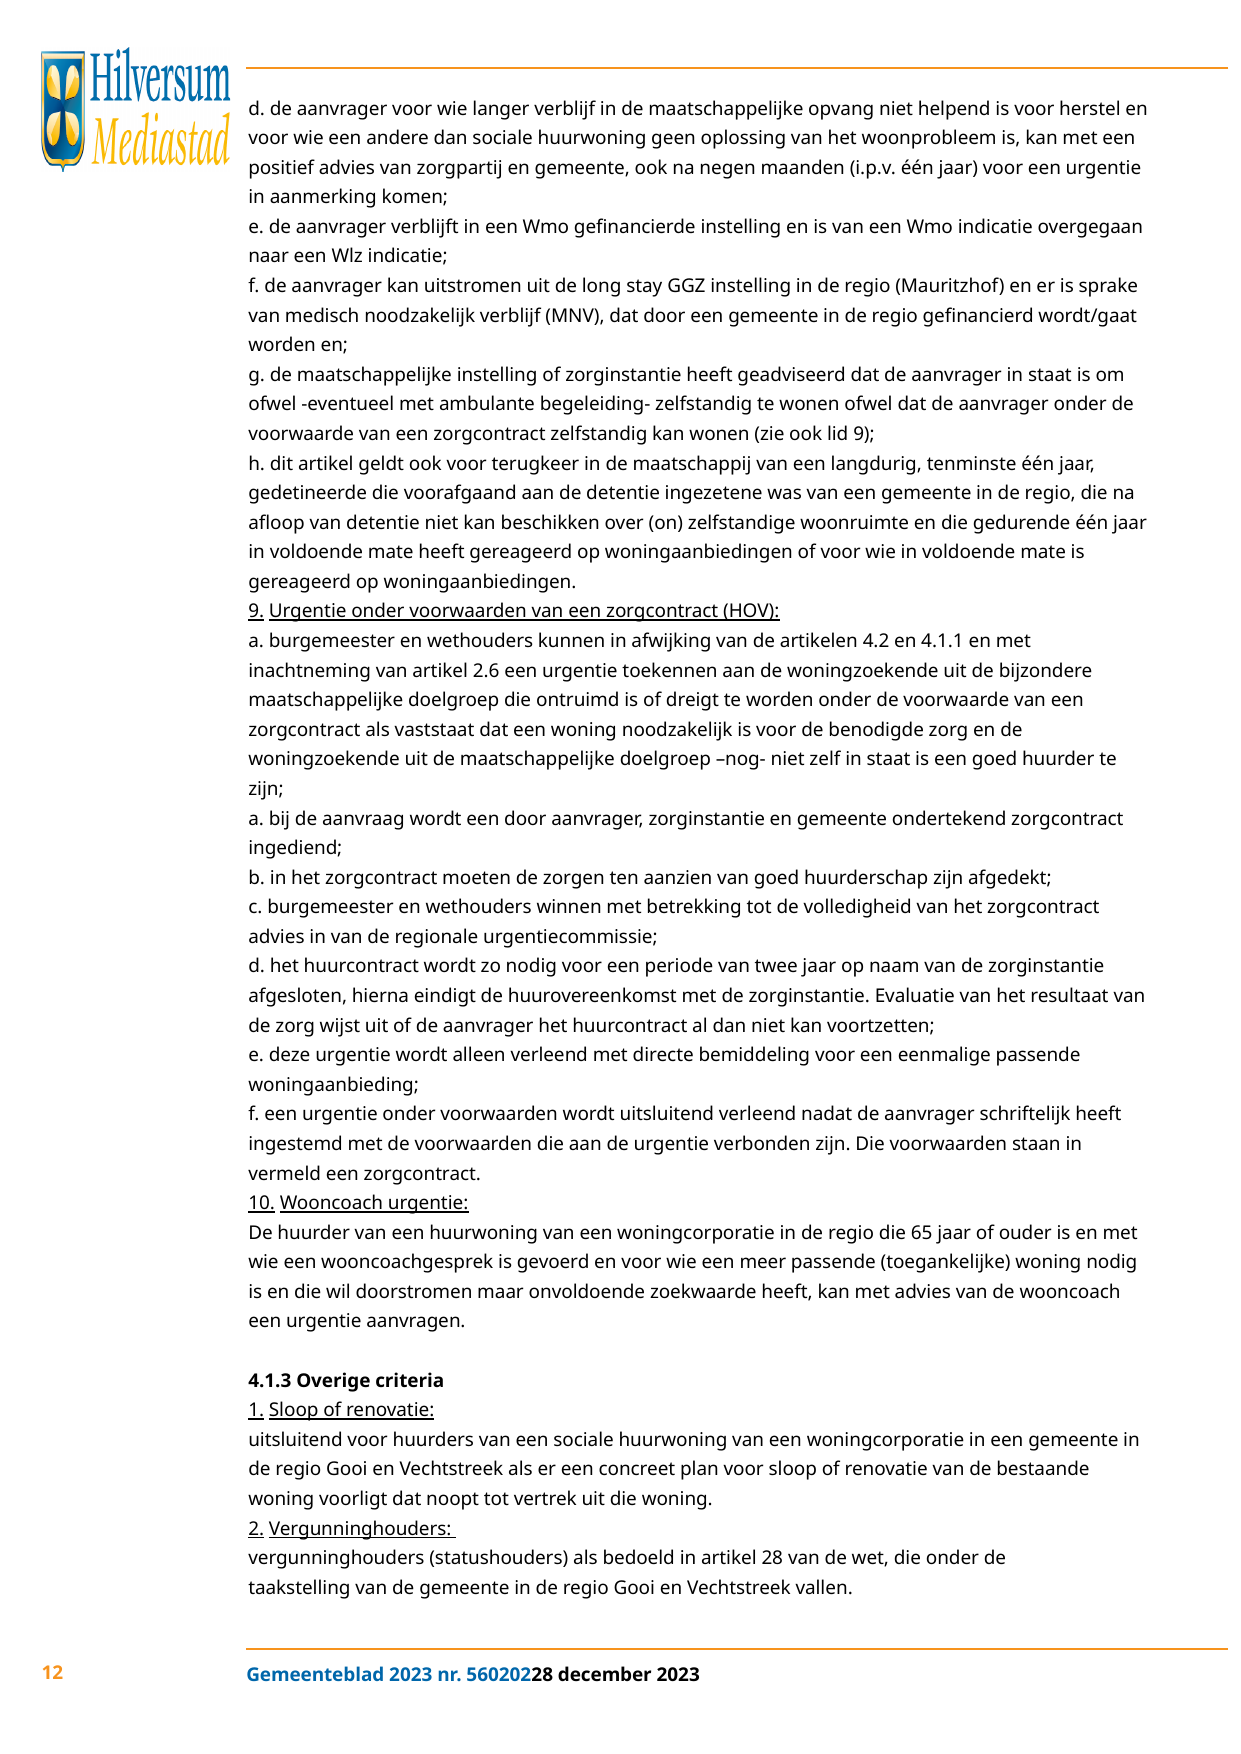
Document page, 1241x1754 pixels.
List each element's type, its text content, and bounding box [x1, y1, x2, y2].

text c. burgemeester en wethouders winnen met betrekking tot de volledigheid van het zorgcontract advies in van de regionale urgentiecommissie; [248, 893, 1152, 949]
text f. de aanvrager kan uitstromen uit de long stay GGZ instelling in de regio (Mauritzhof) en er is sprake van medisch noodzakelijk verblijf (MNV), dat door een gemeente in de regio gefinancierd wordt/gaat worden en; [248, 272, 1152, 357]
text 2. Vergunninghouders: [248, 1515, 1152, 1541]
text e. de aanvrager verblijft in een Wmo gefinancierde instelling en is van een Wmo indicatie overgegaan naar een Wlz indicatie; [248, 213, 1152, 268]
text a. bij de aanvraag wordt een door aanvrager, zorginstantie en gemeente ondertekend zorgcontract ingediend; [248, 805, 1152, 860]
text 4.1.3 Overige criteria [248, 1367, 1152, 1393]
text uitsluitend voor huurders van een sociale huurwoning van een woningcorporatie in een gemeente in de regio Gooi en Vechtstreek als er een concreet plan voor sloop of renovatie van de bestaande woning voorligt dat noopt tot vertrek uit die woning. [248, 1426, 1152, 1511]
text taakstelling van de gemeente in de regio Gooi en Vechtstreek vallen. [248, 1574, 1152, 1600]
text d. het huurcontract wordt zo nodig voor een periode van twee jaar op naam van de zorginstantie afgesloten, hierna eindigt de huurovereenkomst met de zorginstantie. Evaluatie van het resultaat van de zorg wijst uit of de aanvrager het huurcontract al dan niet kan voortzetten; [248, 953, 1152, 1038]
text b. in het zorgcontract moeten de zorgen ten aanzien van goed huurderschap zijn afgedekt; [248, 864, 1152, 890]
text 1. Sloop of renovatie: [248, 1396, 1152, 1422]
text h. dit artikel geldt ook voor terugkeer in de maatschappij van een langdurig, tenminste één jaar, gedetineerde die voorafgaand aan de detentie ingezetene was van een gemeente in de regio, die na afloop van detentie niet kan beschikken over (on) zelfstandige woonruimte en die gedurende één jaar in voldoende mate heeft gereageerd op woningaanbiedingen of voor wie in voldoende mate is gereageerd op woningaanbiedingen. [248, 450, 1152, 594]
picture [41, 47, 231, 172]
text De huurder van een huurwoning van een woningcorporatie in de regio die 65 jaar of ouder is en met wie een wooncoachgesprek is gevoerd en voor wie een meer passende (toegankelijke) woning nodig is en die wil doorstromen maar onvoldoende zoekwaarde heeft, kan met advies van de wooncoach een urgentie aanvragen. [248, 1219, 1152, 1333]
text f. een urgentie onder voorwaarden wordt uitsluitend verleend nadat de aanvrager schriftelijk heeft ingestemd met de voorwaarden die aan de urgentie verbonden zijn. Die voorwaarden staan in vermeld een zorgcontract. [248, 1101, 1152, 1186]
text a. burgemeester en wethouders kunnen in afwijking van de artikelen 4.2 en 4.1.1 en met inachtneming van artikel 2.6 een urgentie toekennen aan de woningzoekende uit de bijzondere maatschappelijke doelgroep die ontruimd is of dreigt te worden onder de voorwaarde van een zorgcontract als vaststaat dat een woning noodzakelijk is voor de benodigde zorg en de woningzoekende uit de maatschappelijke doelgroep –nog- niet zelf in staat is een goed huurder te zijn; [248, 627, 1152, 801]
text 9. Urgentie onder voorwaarden van een zorgcontract (HOV): [248, 598, 1152, 623]
text e. deze urgentie wordt alleen verleend met directe bemiddeling voor een eenmalige passende woningaanbieding; [248, 1041, 1152, 1097]
text g. de maatschappelijke instelling of zorginstantie heeft geadviseerd dat de aanvrager in staat is om ofwel -eventueel met ambulante begeleiding- zelfstandig te wonen ofwel dat de aanvrager onder de voorwaarde van een zorgcontract zelfstandig kan wonen (zie ook lid 9); [248, 361, 1152, 446]
text 10. Wooncoach urgentie: [248, 1189, 1152, 1215]
text d. de aanvrager voor wie langer verblijf in de maatschappelijke opvang niet helpend is voor herstel en voor wie een andere dan sociale huurwoning geen oplossing van het woonprobleem is, kan met een positief advies van zorgpartij en gemeente, ook na negen maanden (i.p.v. één jaar) voor een urgentie in aanmerking komen; [248, 95, 1152, 209]
text vergunninghouders (statushouders) als bedoeld in artikel 28 van de wet, die onder de [248, 1544, 1152, 1570]
